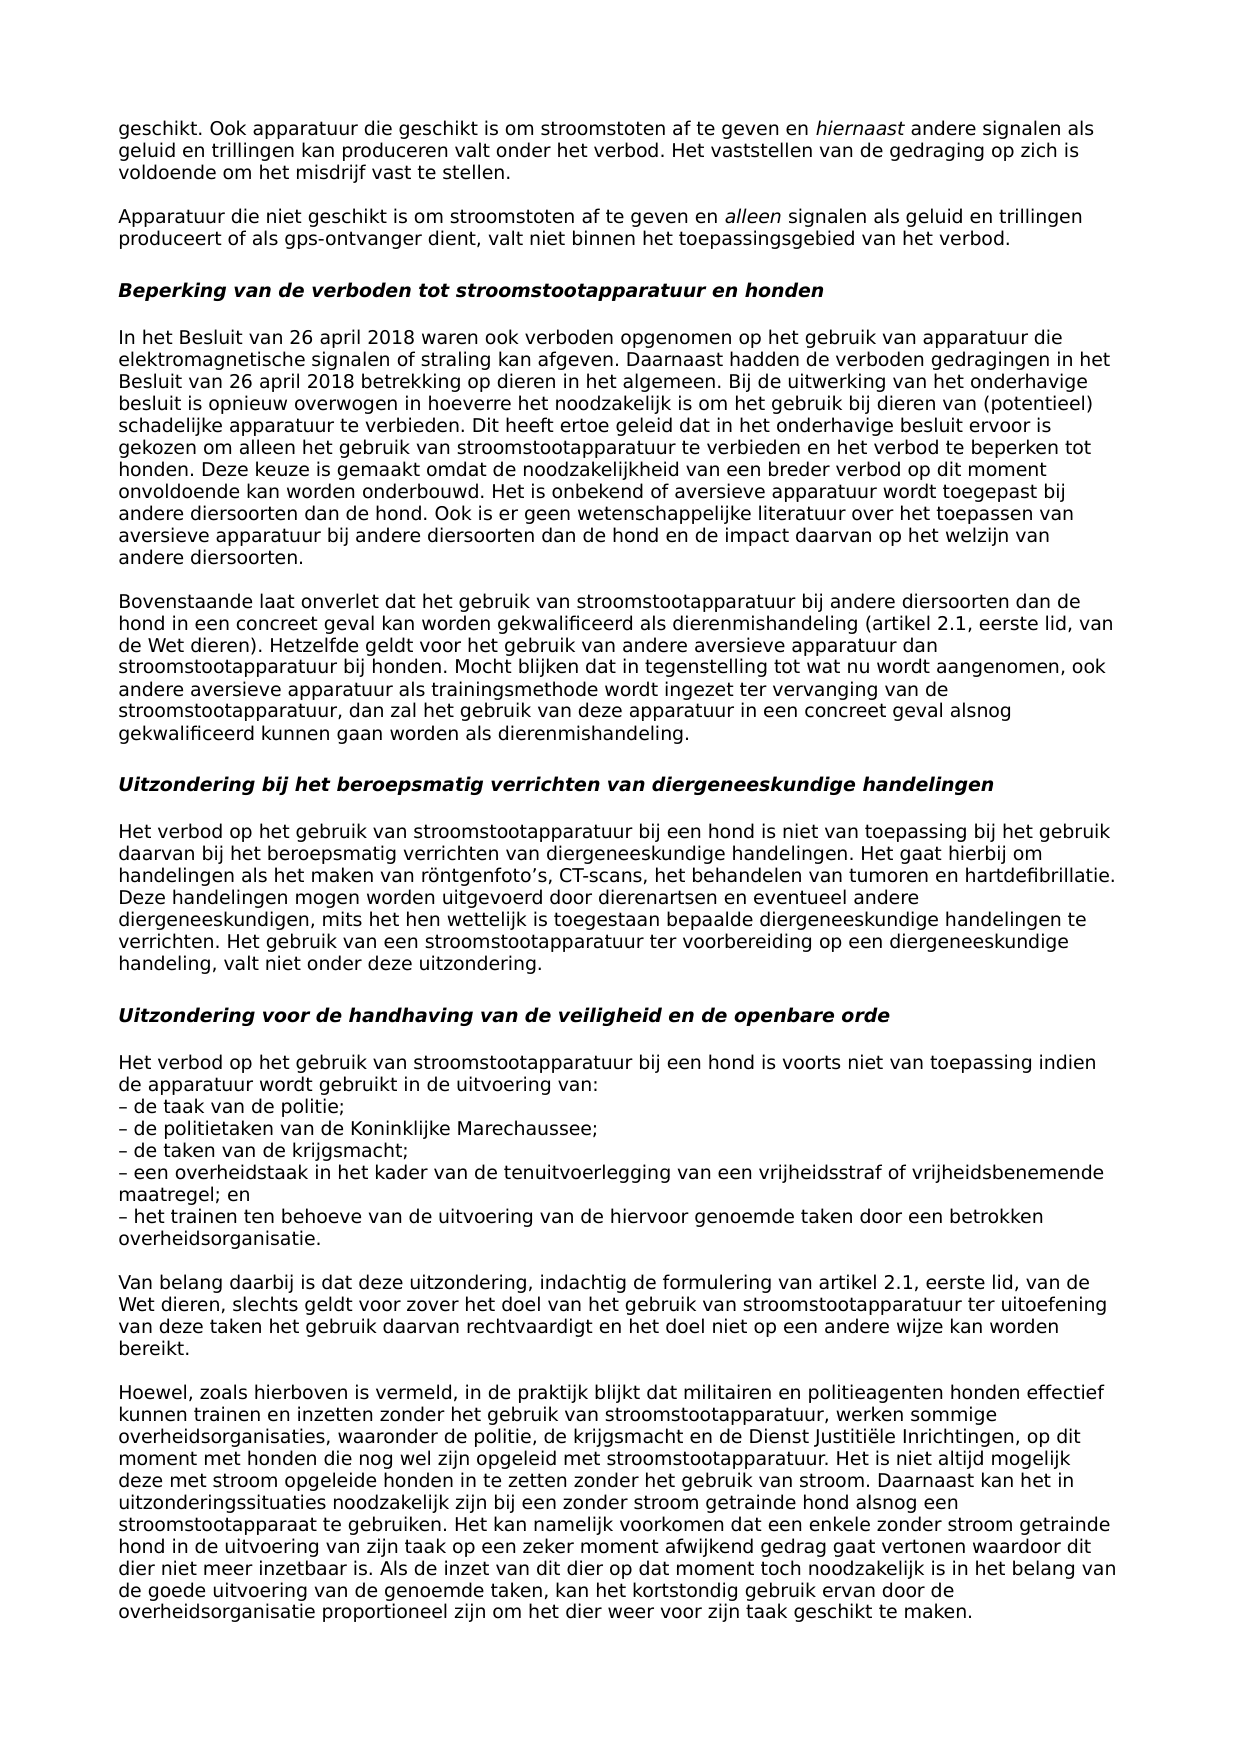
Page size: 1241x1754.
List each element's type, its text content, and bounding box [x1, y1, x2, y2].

text – de taak van de politie; [118, 1096, 1122, 1118]
text geschikt. Ook apparatuur die geschikt is om stroomstoten af te geven en hiernaast andere signalen als geluid en trillingen kan produceren valt onder het verbod. Het vaststellen van de gedraging op zich is voldoende om het misdrijf vast te stellen. [118, 118, 1122, 184]
subtitle Beperking van de verboden tot stroomstootapparatuur en honden [118, 280, 1122, 302]
text Het verbod op het gebruik van stroomstootapparatuur bij een hond is niet van toepassing bij het gebruik daarvan bij het beroepsmatig verrichten van diergeneeskundige handelingen. Het gaat hierbij om handelingen als het maken van röntgenfoto’s, CT-scans, het behandelen van tumoren en hartdefibrillatie. Deze handelingen mogen worden uitgevoerd door dierenartsen en eventueel andere diergeneeskundigen, mits het hen wettelijk is toegestaan bepaalde diergeneeskundige handelingen te verrichten. Het gebruik van een stroomstootapparatuur ter voorbereiding op een diergeneeskundige handeling, valt niet onder deze uitzondering. [118, 821, 1122, 975]
text – de taken van de krijgsmacht; [118, 1140, 1122, 1162]
text – een overheidstaak in het kader van de tenuitvoerlegging van een vrijheidsstraf of vrijheidsbenemende maatregel; en [118, 1162, 1122, 1206]
text Van belang daarbij is dat deze uitzondering, indachtig de formulering van artikel 2.1, eerste lid, van de Wet dieren, slechts geldt voor zover het doel van het gebruik van stroomstootapparatuur ter uitoefening van deze taken het gebruik daarvan rechtvaardigt en het doel niet op een andere wijze kan worden bereikt. [118, 1272, 1122, 1360]
text – de politietaken van de Koninklijke Marechaussee; [118, 1118, 1122, 1140]
text Apparatuur die niet geschikt is om stroomstoten af te geven en alleen signalen als geluid en trillingen produceert of als gps-ontvanger dient, valt niet binnen het toepassingsgebied van het verbod. [118, 206, 1122, 250]
text Het verbod op het gebruik van stroomstootapparatuur bij een hond is voorts niet van toepassing indien de apparatuur wordt gebruikt in de uitvoering van: [118, 1052, 1122, 1096]
subtitle Uitzondering bij het beroepsmatig verrichten van diergeneeskundige handelingen [118, 774, 1122, 796]
subtitle Uitzondering voor de handhaving van de veiligheid en de openbare orde [118, 1005, 1122, 1027]
text In het Besluit van 26 april 2018 waren ook verboden opgenomen op het gebruik van apparatuur die elektromagnetische signalen of straling kan afgeven. Daarnaast hadden de verboden gedragingen in het Besluit van 26 april 2018 betrekking op dieren in het algemeen. Bij de uitwerking van het onderhavige besluit is opnieuw overwogen in hoeverre het noodzakelijk is om het gebruik bij dieren van (potentieel) schadelijke apparatuur te verbieden. Dit heeft ertoe geleid dat in het onderhavige besluit ervoor is gekozen om alleen het gebruik van stroomstootapparatuur te verbieden en het verbod te beperken tot honden. Deze keuze is gemaakt omdat de noodzakelijkheid van een breder verbod op dit moment onvoldoende kan worden onderbouwd. Het is onbekend of aversieve apparatuur wordt toegepast bij andere diersoorten dan de hond. Ook is er geen wetenschappelijke literatuur over het toepassen van aversieve apparatuur bij andere diersoorten dan de hond en de impact daarvan op het welzijn van andere diersoorten. [118, 327, 1122, 569]
text – het trainen ten behoeve van de uitvoering van de hiervoor genoemde taken door een betrokken overheidsorganisatie. [118, 1206, 1122, 1250]
text Bovenstaande laat onverlet dat het gebruik van stroomstootapparatuur bij andere diersoorten dan de hond in een concreet geval kan worden gekwalificeerd als dierenmishandeling (artikel 2.1, eerste lid, van de Wet dieren). Hetzelfde geldt voor het gebruik van andere aversieve apparatuur dan stroomstootapparatuur bij honden. Mocht blijken dat in tegenstelling tot wat nu wordt aangenomen, ook andere aversieve apparatuur als trainingsmethode wordt ingezet ter vervanging van de stroomstootapparatuur, dan zal het gebruik van deze apparatuur in een concreet geval alsnog gekwalificeerd kunnen gaan worden als dierenmishandeling. [118, 591, 1122, 744]
text Hoewel, zoals hierboven is vermeld, in de praktijk blijkt dat militairen en politieagenten honden effectief kunnen trainen en inzetten zonder het gebruik van stroomstootapparatuur, werken sommige overheidsorganisaties, waaronder de politie, de krijgsmacht en de Dienst Justitiële Inrichtingen, op dit moment met honden die nog wel zijn opgeleid met stroomstootapparatuur. Het is niet altijd mogelijk deze met stroom opgeleide honden in te zetten zonder het gebruik van stroom. Daarnaast kan het in uitzonderingssituaties noodzakelijk zijn bij een zonder stroom getrainde hond alsnog een stroomstootapparaat te gebruiken. Het kan namelijk voorkomen dat een enkele zonder stroom getrainde hond in de uitvoering van zijn taak op een zeker moment afwijkend gedrag gaat vertonen waardoor dit dier niet meer inzetbaar is. Als de inzet van dit dier op dat moment toch noodzakelijk is in het belang van de goede uitvoering van de genoemde taken, kan het kortstondig gebruik ervan door de overheidsorganisatie proportioneel zijn om het dier weer voor zijn taak geschikt te maken. [118, 1382, 1122, 1623]
